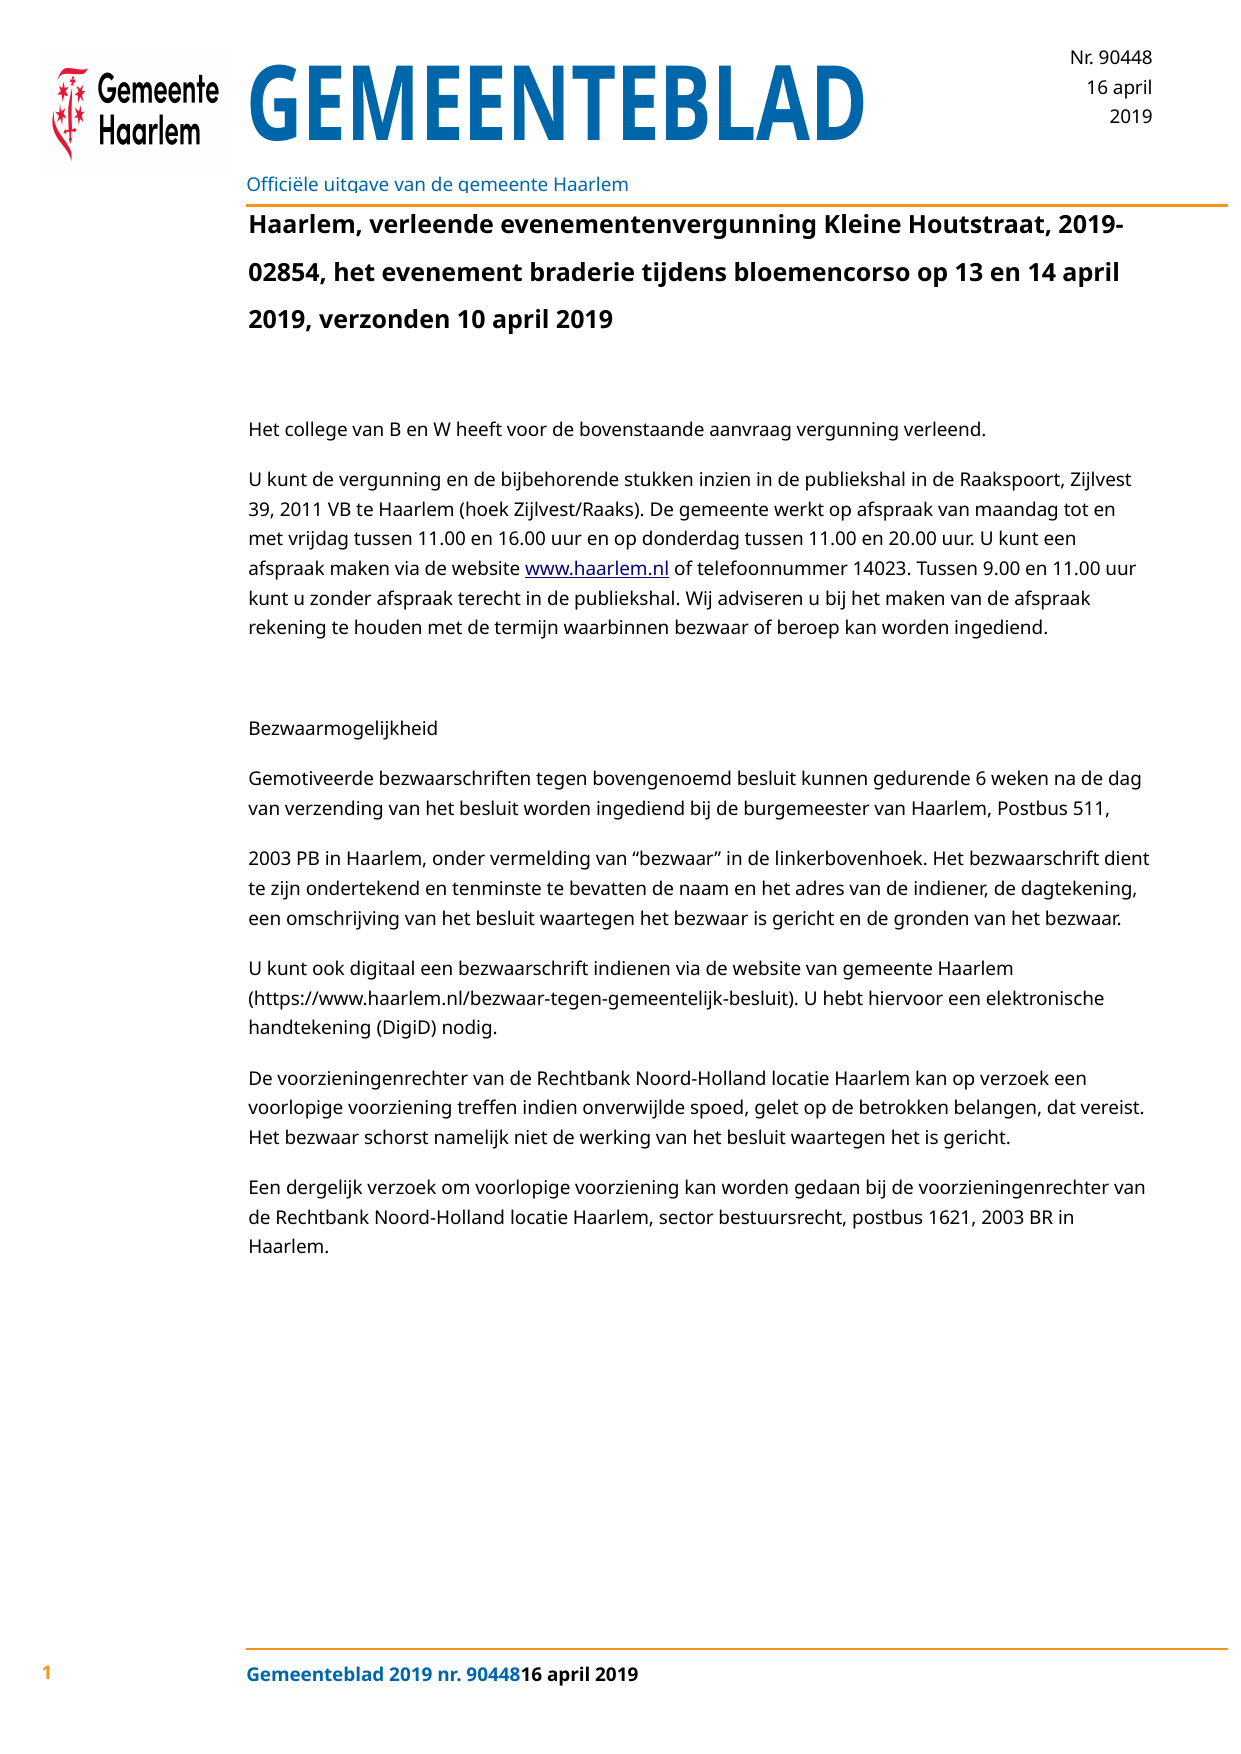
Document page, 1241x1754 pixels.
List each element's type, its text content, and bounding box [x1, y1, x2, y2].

text U kunt de vergunning en de bijbehorende stukken inzien in de publiekshal in de Raakspoort, Zijlvest 39, 2011 VB te Haarlem (hoek Zijlvest/Raaks). De gemeente werkt op afspraak van maandag tot en met vrijdag tussen 11.00 en 16.00 uur en op donderdag tussen 11.00 en 20.00 uur. U kunt een afspraak maken via de website www.haarlem.nl of telefoonnummer 14023. Tussen 9.00 en 11.00 uur kunt u zonder afspraak terecht in de publiekshal. Wij adviseren u bij het maken van de afspraak rekening te houden met de termijn waarbinnen bezwaar of beroep kan worden ingediend. [248, 466, 1152, 640]
text Haarlem, verleende evenementenvergunning Kleine Houtstraat, 2019-02854, het evenement braderie tijdens bloemencorso op 13 en 14 april 2019, verzonden 10 april 2019 [248, 207, 1152, 336]
text U kunt ook digitaal een bezwaarschrift indienen via de website van gemeente Haarlem (https://www.haarlem.nl/bezwaar-tegen-gemeentelijk-besluit). U hebt hiervoor een elektronische handtekening (DigiD) nodig. [248, 955, 1152, 1040]
picture [41, 47, 231, 172]
text Gemotiveerde bezwaarschriften tegen bovengenoemd besluit kunnen gedurende 6 weken na de dag van verzending van het besluit worden ingediend bij de burgemeester van Haarlem, Postbus 511, [248, 766, 1152, 821]
text 2003 PB in Haarlem, onder vermelding van “bezwaar” in de linkerbovenhoek. Het bezwaarschrift dient te zijn ondertekend en tenminste te bevatten de naam en het adres van de indiener, de dagtekening, een omschrijving van het besluit waartegen het bezwaar is gericht en de gronden van het bezwaar. [248, 846, 1152, 930]
text Het college van B en W heeft voor de bovenstaande aanvraag vergunning verleend. [248, 416, 1152, 442]
text Bezwaarmogelijkheid [248, 715, 1152, 741]
text Een dergelijk verzoek om voorlopige voorziening kan worden gedaan bij de voorzieningenrechter van de Rechtbank Noord-Holland locatie Haarlem, sector bestuursrecht, postbus 1621, 2003 BR in Haarlem. [248, 1174, 1152, 1259]
text De voorzieningenrechter van de Rechtbank Noord-Holland locatie Haarlem kan op verzoek een voorlopige voorziening treffen indien onverwijlde spoed, gelet op de betrokken belangen, dat vereist. Het bezwaar schorst namelijk niet de werking van het besluit waartegen het is gericht. [248, 1065, 1152, 1149]
